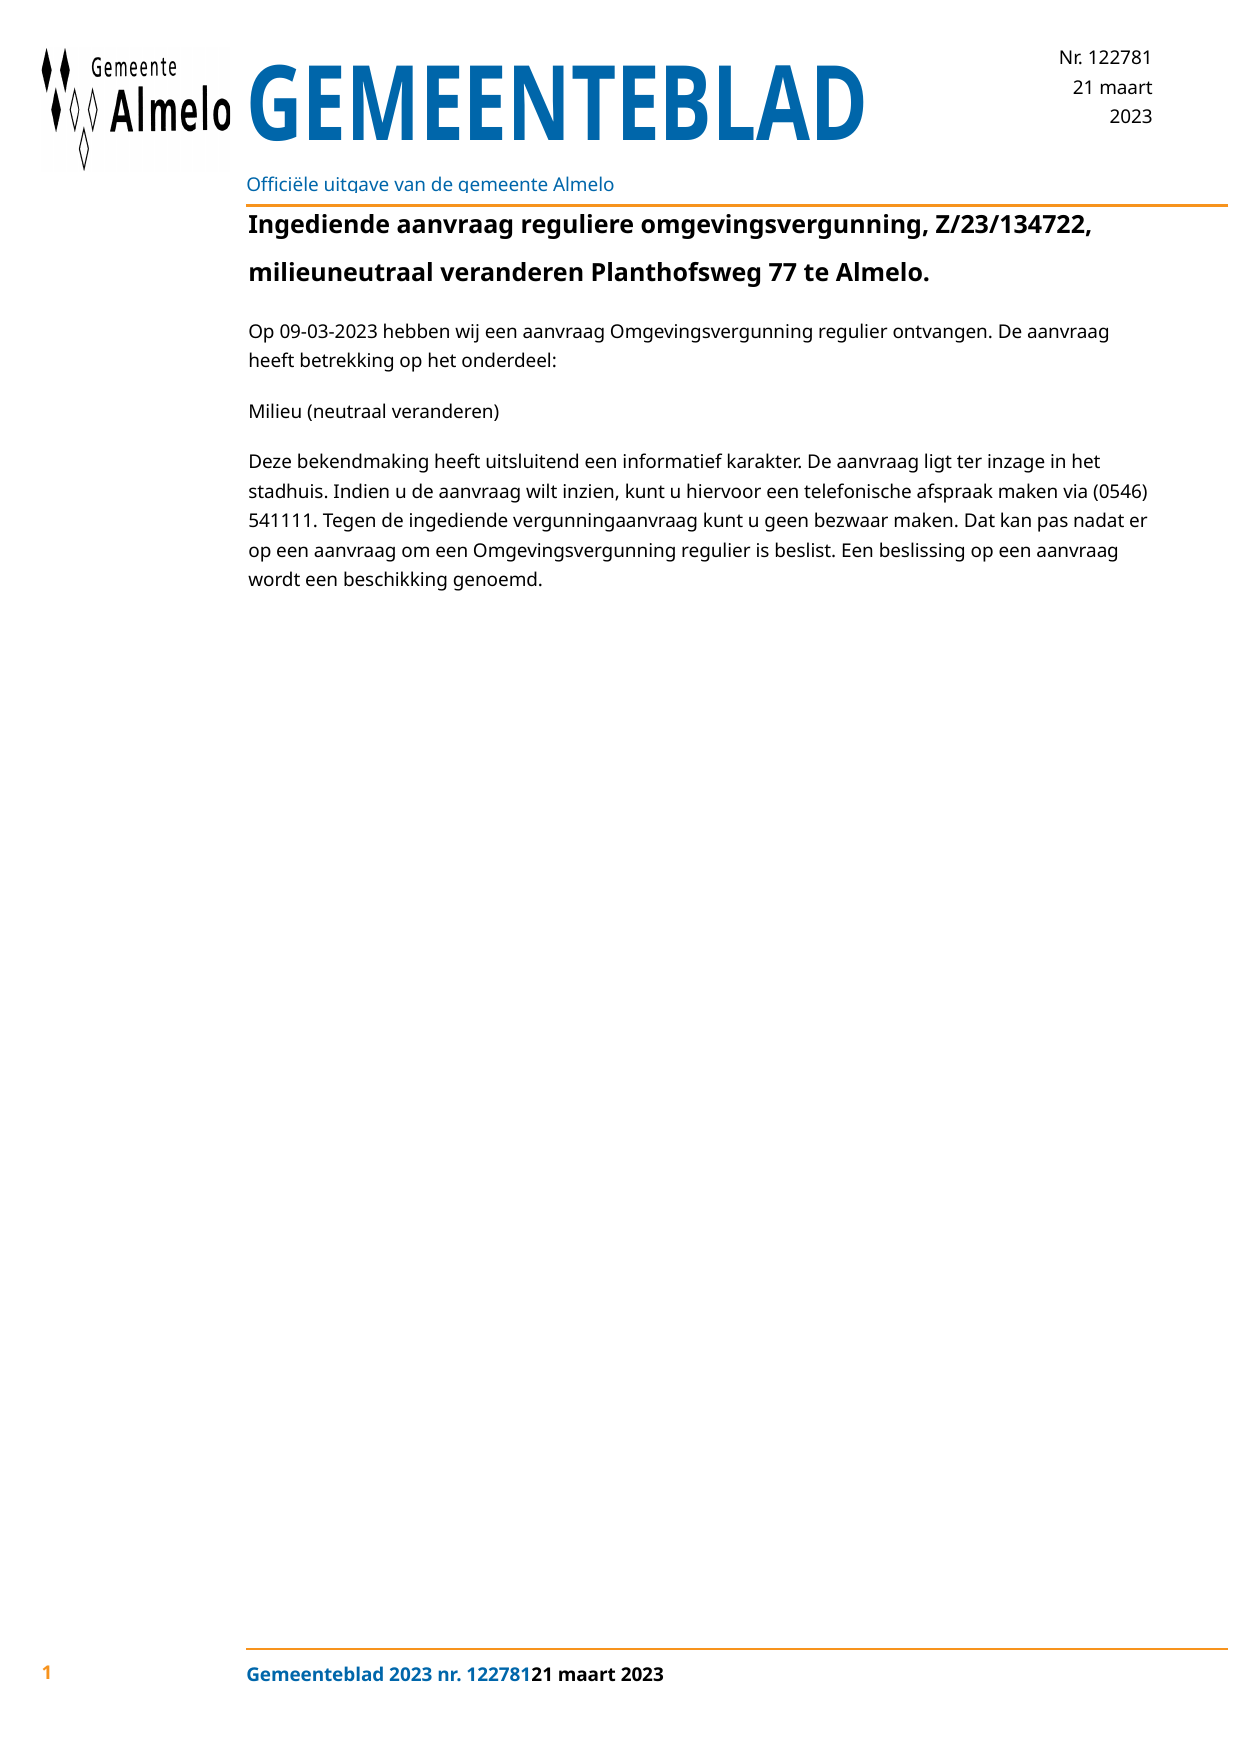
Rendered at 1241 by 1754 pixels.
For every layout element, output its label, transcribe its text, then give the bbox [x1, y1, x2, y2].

text Ingediende aanvraag reguliere omgevingsvergunning, Z/23/134722, milieuneutraal veranderen Planthofsweg 77 te Almelo. [248, 207, 1152, 288]
text Milieu (neutraal veranderen) [248, 398, 1152, 424]
picture [41, 47, 231, 172]
text Op 09-03-2023 hebben wij een aanvraag Omgevingsvergunning regulier ontvangen. De aanvraag heeft betrekking op het onderdeel: [248, 318, 1152, 373]
text Deze bekendmaking heeft uitsluitend een informatief karakter. De aanvraag ligt ter inzage in het stadhuis. Indien u de aanvraag wilt inzien, kunt u hiervoor een telefonische afspraak maken via (0546) 541111. Tegen de ingediende vergunningaanvraag kunt u geen bezwaar maken. Dat kan pas nadat er op een aanvraag om een Omgevingsvergunning regulier is beslist. Een beslissing op een aanvraag wordt een beschikking genoemd. [248, 448, 1152, 592]
